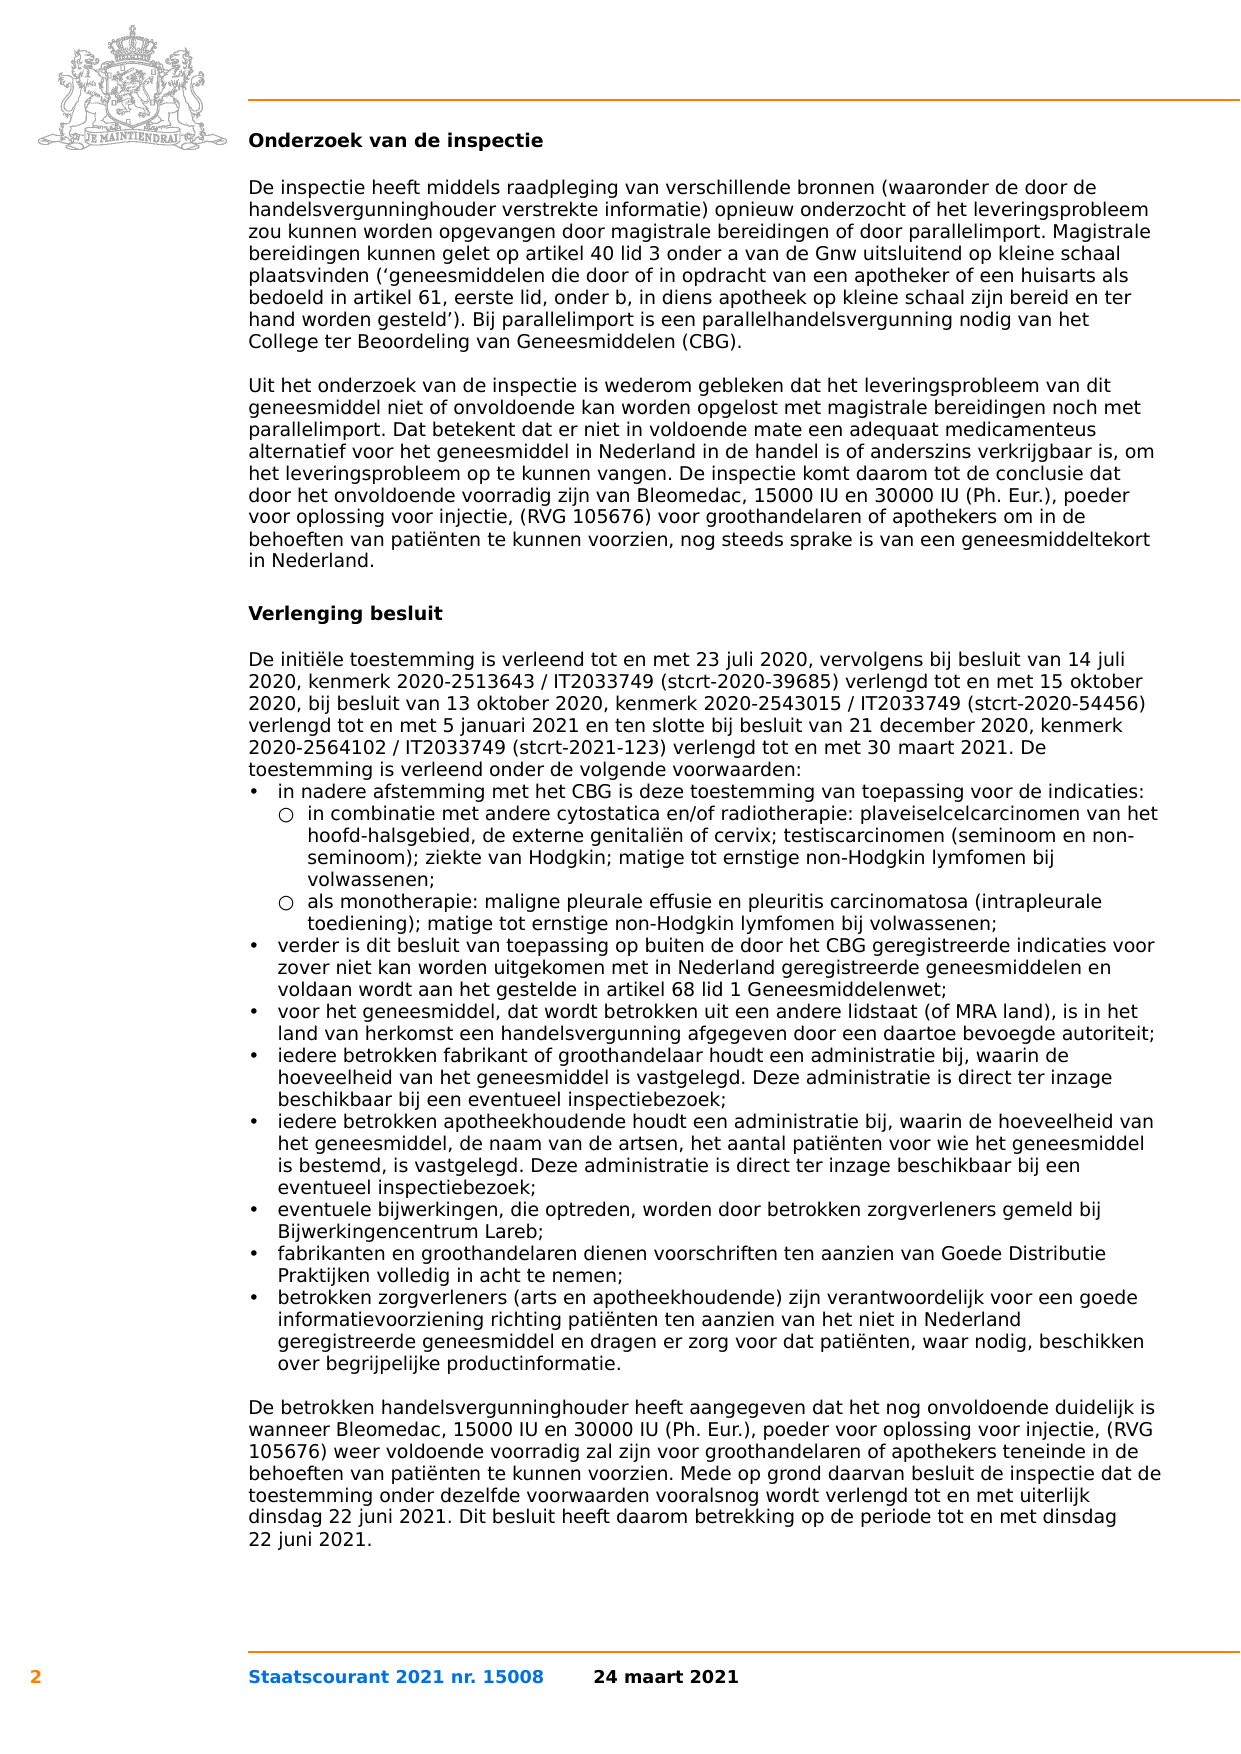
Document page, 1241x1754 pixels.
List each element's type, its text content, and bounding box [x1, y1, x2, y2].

text De initiële toestemming is verleend tot en met 23 juli 2020, vervolgens bij besluit van 14 juli 2020, kenmerk 2020-2513643 / IT2033749 (stcrt-2020-39685) verlengd tot en met 15 oktober 2020, bij besluit van 13 oktober 2020, kenmerk 2020-2543015 / IT2033749 (stcrt-2020-54456) verlengd tot en met 5 januari 2021 en ten slotte bij besluit van 21 december 2020, kenmerk 2020-2564102 / IT2033749 (stcrt-2021-123) verlengd tot en met 30 maart 2021. De toestemming is verleend onder de volgende voorwaarden: [248, 649, 1163, 781]
text • voor het geneesmiddel, dat wordt betrokken uit een andere lidstaat (of MRA land), is in het land van herkomst een handelsvergunning afgegeven door een daartoe bevoegde autoriteit; [248, 1001, 1163, 1045]
text • eventuele bijwerkingen, die optreden, worden door betrokken zorgverleners gemeld bij Bijwerkingencentrum Lareb; [248, 1199, 1163, 1243]
picture [38, 25, 227, 150]
text De inspectie heeft middels raadpleging van verschillende bronnen (waaronder de door de handelsvergunninghouder verstrekte informatie) opnieuw onderzocht of het leveringsprobleem zou kunnen worden opgevangen door magistrale bereidingen of door parallelimport. Magistrale bereidingen kunnen gelet op artikel 40 lid 3 onder a van de Gnw uitsluitend op kleine schaal plaatsvinden (‘geneesmiddelen die door of in opdracht van een apotheker of een huisarts als bedoeld in artikel 61, eerste lid, onder b, in diens apotheek op kleine schaal zijn bereid en ter hand worden gesteld’). Bij parallelimport is een parallelhandelsvergunning nodig van het College ter Beoordeling van Geneesmiddelen (CBG). [248, 177, 1163, 353]
text ○ als monotherapie: maligne pleurale effusie en pleuritis carcinomatosa (intrapleurale toediening); matige tot ernstige non-Hodgkin lymfomen bij volwassenen; [278, 891, 1163, 935]
text • iedere betrokken fabrikant of groothandelaar houdt een administratie bij, waarin de hoeveelheid van het geneesmiddel is vastgelegd. Deze administratie is direct ter inzage beschikbaar bij een eventueel inspectiebezoek; [248, 1045, 1163, 1111]
text • verder is dit besluit van toepassing op buiten de door het CBG geregistreerde indicaties voor zover niet kan worden uitgekomen met in Nederland geregistreerde geneesmiddelen en voldaan wordt aan het gestelde in artikel 68 lid 1 Geneesmiddelenwet; [248, 935, 1163, 1001]
text Uit het onderzoek van de inspectie is wederom gebleken dat het leveringsprobleem van dit geneesmiddel niet of onvoldoende kan worden opgelost met magistrale bereidingen noch met parallelimport. Dat betekent dat er niet in voldoende mate een adequaat medicamenteus alternatief voor het geneesmiddel in Nederland in de handel is of anderszins verkrijgbaar is, om het leveringsprobleem op te kunnen vangen. De inspectie komt daarom tot de conclusie dat door het onvoldoende voorradig zijn van Bleomedac, 15000 IU en 30000 IU (Ph. Eur.), poeder voor oplossing voor injectie, (RVG 105676) voor groothandelaren of apothekers om in de behoeften van patiënten te kunnen voorzien, nog steeds sprake is van een geneesmiddeltekort in Nederland. [248, 374, 1163, 572]
text ○ in combinatie met andere cytostatica en/of radiotherapie: plaveiselcelcarcinomen van het hoofd-halsgebied, de externe genitaliën of cervix; testiscarcinomen (seminoom en non-seminoom); ziekte van Hodgkin; matige tot ernstige non-Hodgkin lymfomen bij volwassenen; [278, 803, 1163, 891]
subtitle Onderzoek van de inspectie [248, 130, 1163, 152]
text • in nadere afstemming met het CBG is deze toestemming van toepassing voor de indicaties: [248, 781, 1163, 803]
text De betrokken handelsvergunninghouder heeft aangegeven dat het nog onvoldoende duidelijk is wanneer Bleomedac, 15000 IU en 30000 IU (Ph. Eur.), poeder voor oplossing voor injectie, (RVG 105676) weer voldoende voorradig zal zijn voor groothandelaren of apothekers teneinde in de behoeften van patiënten te kunnen voorzien. Mede op grond daarvan besluit de inspectie dat de toestemming onder dezelfde voorwaarden vooralsnog wordt verlengd tot en met uiterlijk dinsdag 22 juni 2021. Dit besluit heeft daarom betrekking op de periode tot en met dinsdag 22 juni 2021. [248, 1397, 1163, 1550]
subtitle Verlenging besluit [248, 602, 1163, 624]
text • fabrikanten en groothandelaren dienen voorschriften ten aanzien van Goede Distributie Praktijken volledig in acht te nemen; [248, 1243, 1163, 1287]
text • betrokken zorgverleners (arts en apotheekhoudende) zijn verantwoordelijk voor een goede informatievoorziening richting patiënten ten aanzien van het niet in Nederland geregistreerde geneesmiddel en dragen er zorg voor dat patiënten, waar nodig, beschikken over begrijpelijke productinformatie. [248, 1287, 1163, 1375]
text • iedere betrokken apotheekhoudende houdt een administratie bij, waarin de hoeveelheid van het geneesmiddel, de naam van de artsen, het aantal patiënten voor wie het geneesmiddel is bestemd, is vastgelegd. Deze administratie is direct ter inzage beschikbaar bij een eventueel inspectiebezoek; [248, 1111, 1163, 1199]
